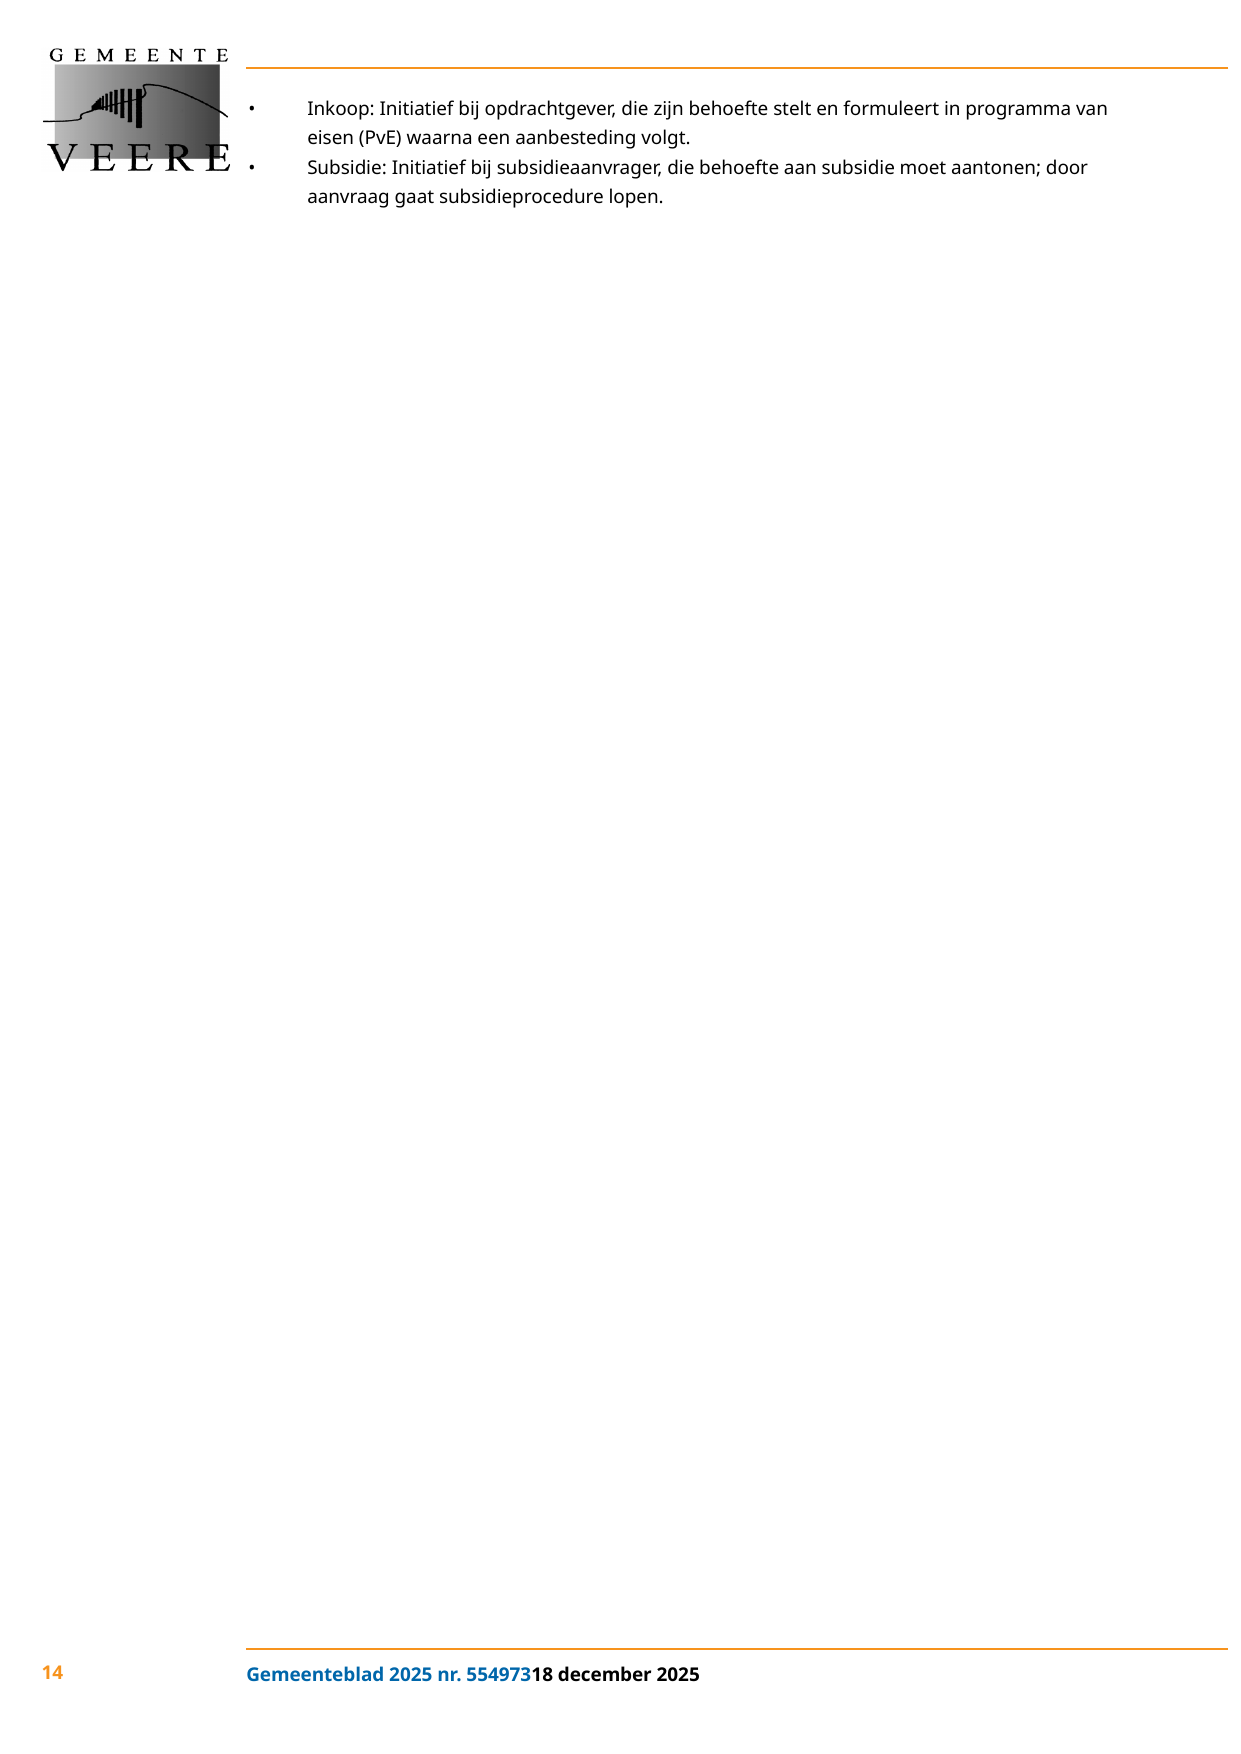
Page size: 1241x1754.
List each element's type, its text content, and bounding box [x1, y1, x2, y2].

picture [41, 47, 231, 172]
list Subsidie: Initiatief bij subsidieaanvrager, die behoefte aan subsidie moet aantonen; door aanvraag gaat subsidieprocedure lopen. [248, 154, 1152, 209]
list Inkoop: Initiatief bij opdrachtgever, die zijn behoefte stelt en formuleert in programma van eisen (PvE) waarna een aanbesteding volgt. [248, 95, 1152, 150]
